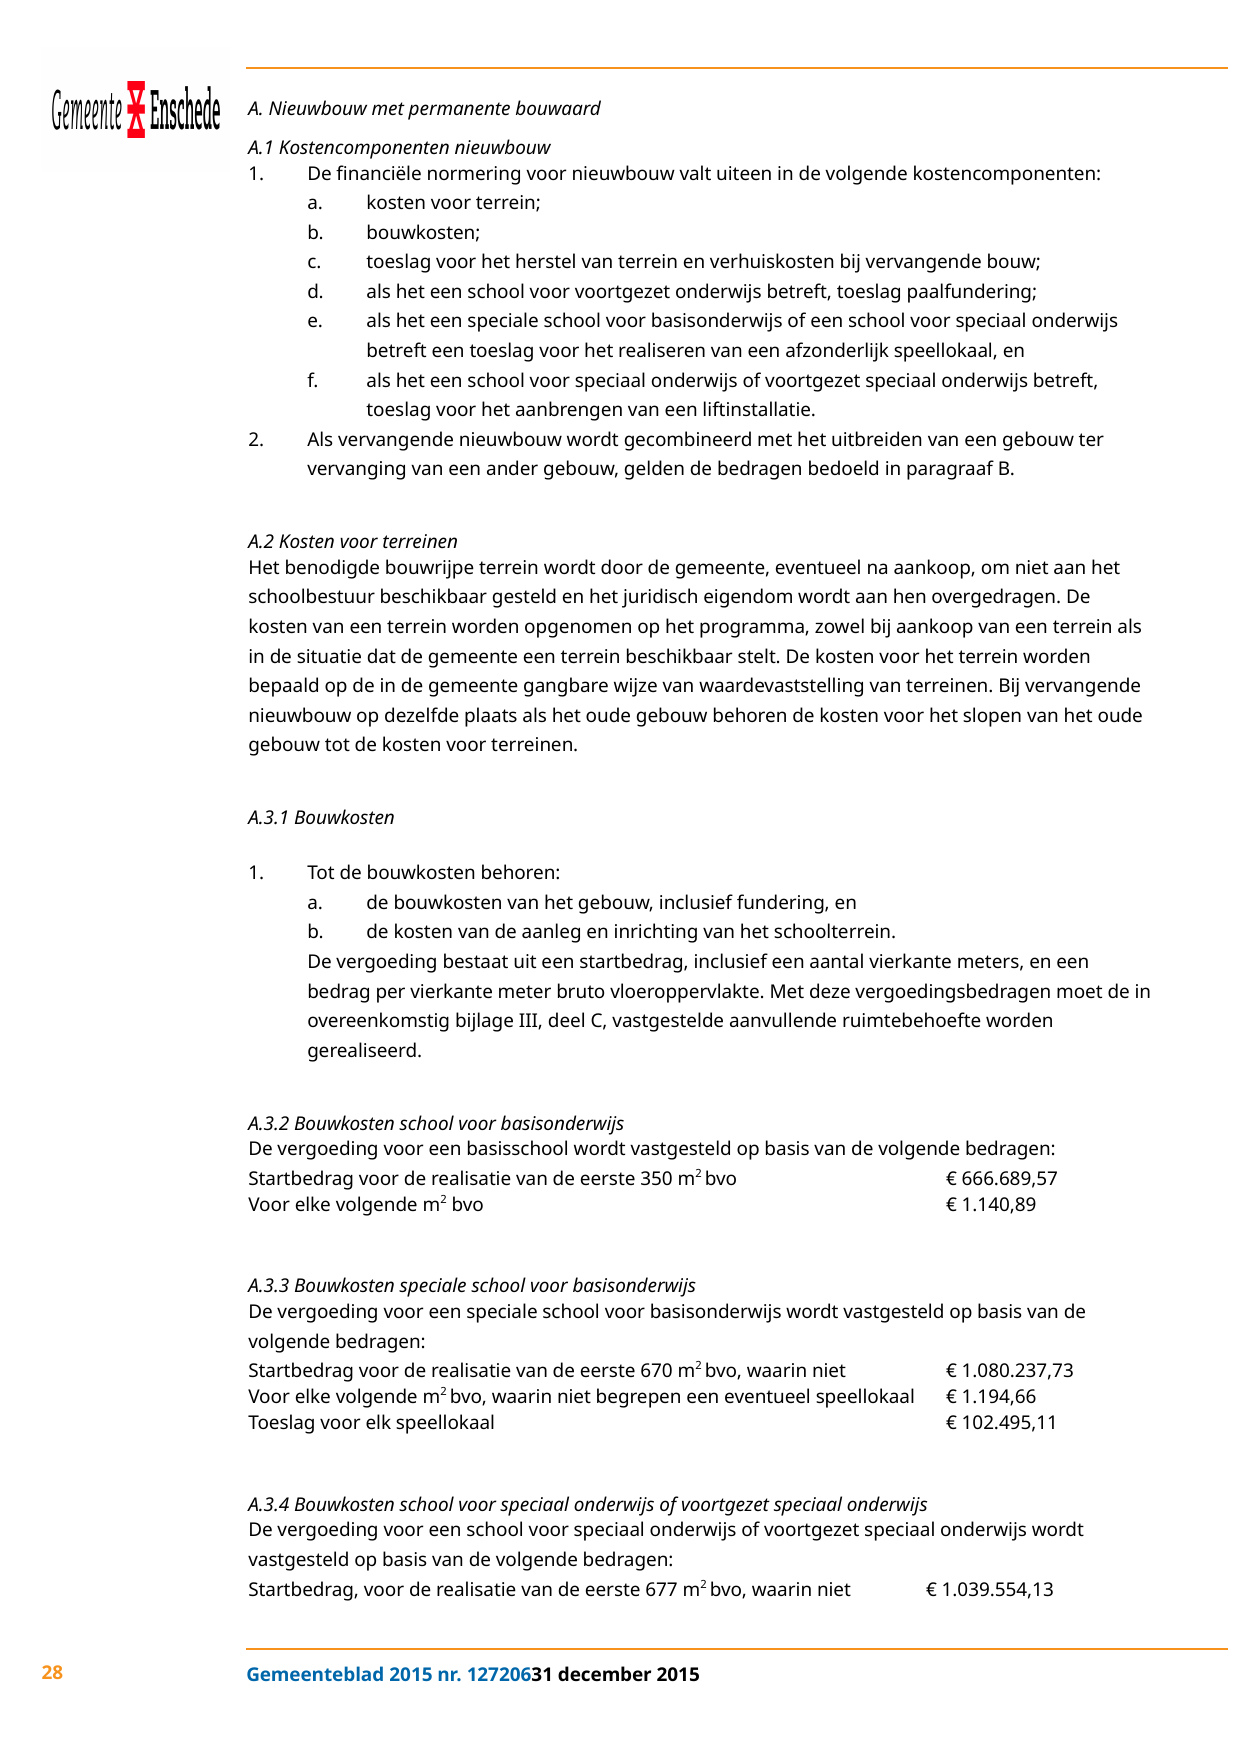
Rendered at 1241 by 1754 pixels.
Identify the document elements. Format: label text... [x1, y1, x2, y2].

list de bouwkosten van het gebouw, inclusief fundering, en [307, 889, 1152, 915]
table_cell Voor elke volgende m2 bvo, waarin niet begrepen een eventueel speellokaal [248, 1384, 946, 1409]
list kosten voor terrein; [307, 189, 1152, 215]
text A.3.1 Bouwkosten [248, 804, 1152, 830]
text De vergoeding voor een school voor speciaal onderwijs of voortgezet speciaal onderwijs wordt vastgesteld op basis van de volgende bedragen: [248, 1517, 1152, 1572]
table_cell Voor elke volgende m2 bvo [248, 1191, 946, 1217]
table_cell € 1.194,66 [946, 1384, 1152, 1409]
text De vergoeding voor een speciale school voor basisonderwijs wordt vastgesteld op basis van de volgende bedragen: [248, 1298, 1152, 1354]
text Het benodigde bouwrijpe terrein wordt door de gemeente, eventueel na aankoop, om niet aan het schoolbestuur beschikbaar gesteld en het juridisch eigendom wordt aan hen overgedragen. De kosten van een terrein worden opgenomen op het programma, zowel bij aankoop van een terrein als in de situatie dat de gemeente een terrein beschikbaar stelt. De kosten voor het terrein worden bepaald op de in de gemeente gangbare wijze van waardevaststelling van terreinen. Bij vervangende nieuwbouw op dezelfde plaats als het oude gebouw behoren de kosten voor het slopen van het oude gebouw tot de kosten voor terreinen. [248, 554, 1152, 757]
text A.1 Kostencomponenten nieuwbouw [248, 134, 1152, 160]
text A.3.4 Bouwkosten school voor speciaal onderwijs of voortgezet speciaal onderwijs [248, 1491, 1152, 1517]
table_cell Toeslag voor elk speellokaal [248, 1409, 946, 1435]
list bouwkosten; [307, 219, 1152, 245]
table_header € 1.080.237,73 [946, 1358, 1152, 1383]
table_header Startbedrag voor de realisatie van de eerste 350 m2 bvo [248, 1165, 946, 1191]
list als het een school voor voortgezet onderwijs betreft, toeslag paalfundering; [307, 278, 1152, 304]
list als het een school voor speciaal onderwijs of voortgezet speciaal onderwijs betreft, toeslag voor het aanbrengen van een liftinstallatie. [307, 367, 1152, 422]
table_header € 666.689,57 [946, 1165, 1152, 1191]
list De financiële normering voor nieuwbouw valt uiteen in de volgende kostencomponenten: [248, 160, 1152, 186]
list De vergoeding bestaat uit een startbedrag, inclusief een aantal vierkante meters, en een bedrag per vierkante meter bruto vloeroppervlakte. Met deze vergoedingsbedragen moet de in overeenkomstig bijlage III, deel C, vastgestelde aanvullende ruimtebehoefte worden gerealiseerd. [248, 948, 1152, 1063]
list toeslag voor het herstel van terrein en verhuiskosten bij vervangende bouw; [307, 248, 1152, 274]
table_header Startbedrag, voor de realisatie van de eerste 677 m2 bvo, waarin niet [248, 1576, 926, 1602]
text A.2 Kosten voor terreinen [248, 528, 1152, 554]
list Tot de bouwkosten behoren: [248, 859, 1152, 885]
text De vergoeding voor een basisschool wordt vastgesteld op basis van de volgende bedragen: [248, 1136, 1152, 1161]
list de kosten van de aanleg en inrichting van het schoolterrein. [307, 919, 1152, 944]
text A. Nieuwbouw met permanente bouwaard [248, 95, 1152, 121]
table_header Startbedrag voor de realisatie van de eerste 670 m2 bvo, waarin niet [248, 1358, 946, 1383]
picture [41, 47, 231, 172]
table_cell € 1.140,89 [946, 1191, 1152, 1217]
list Als vervangende nieuwbouw wordt gecombineerd met het uitbreiden van een gebouw ter vervanging van een ander gebouw, gelden de bedragen bedoeld in paragraaf B. [248, 426, 1152, 481]
table_header € 1.039.554,13 [926, 1576, 1152, 1602]
text A.3.2 Bouwkosten school voor basisonderwijs [248, 1110, 1152, 1136]
text A.3.3 Bouwkosten speciale school voor basisonderwijs [248, 1273, 1152, 1298]
list als het een speciale school voor basisonderwijs of een school voor speciaal onderwijs betreft een toeslag voor het realiseren van een afzonderlijk speellokaal, en [307, 308, 1152, 363]
table_cell € 102.495,11 [946, 1409, 1152, 1435]
